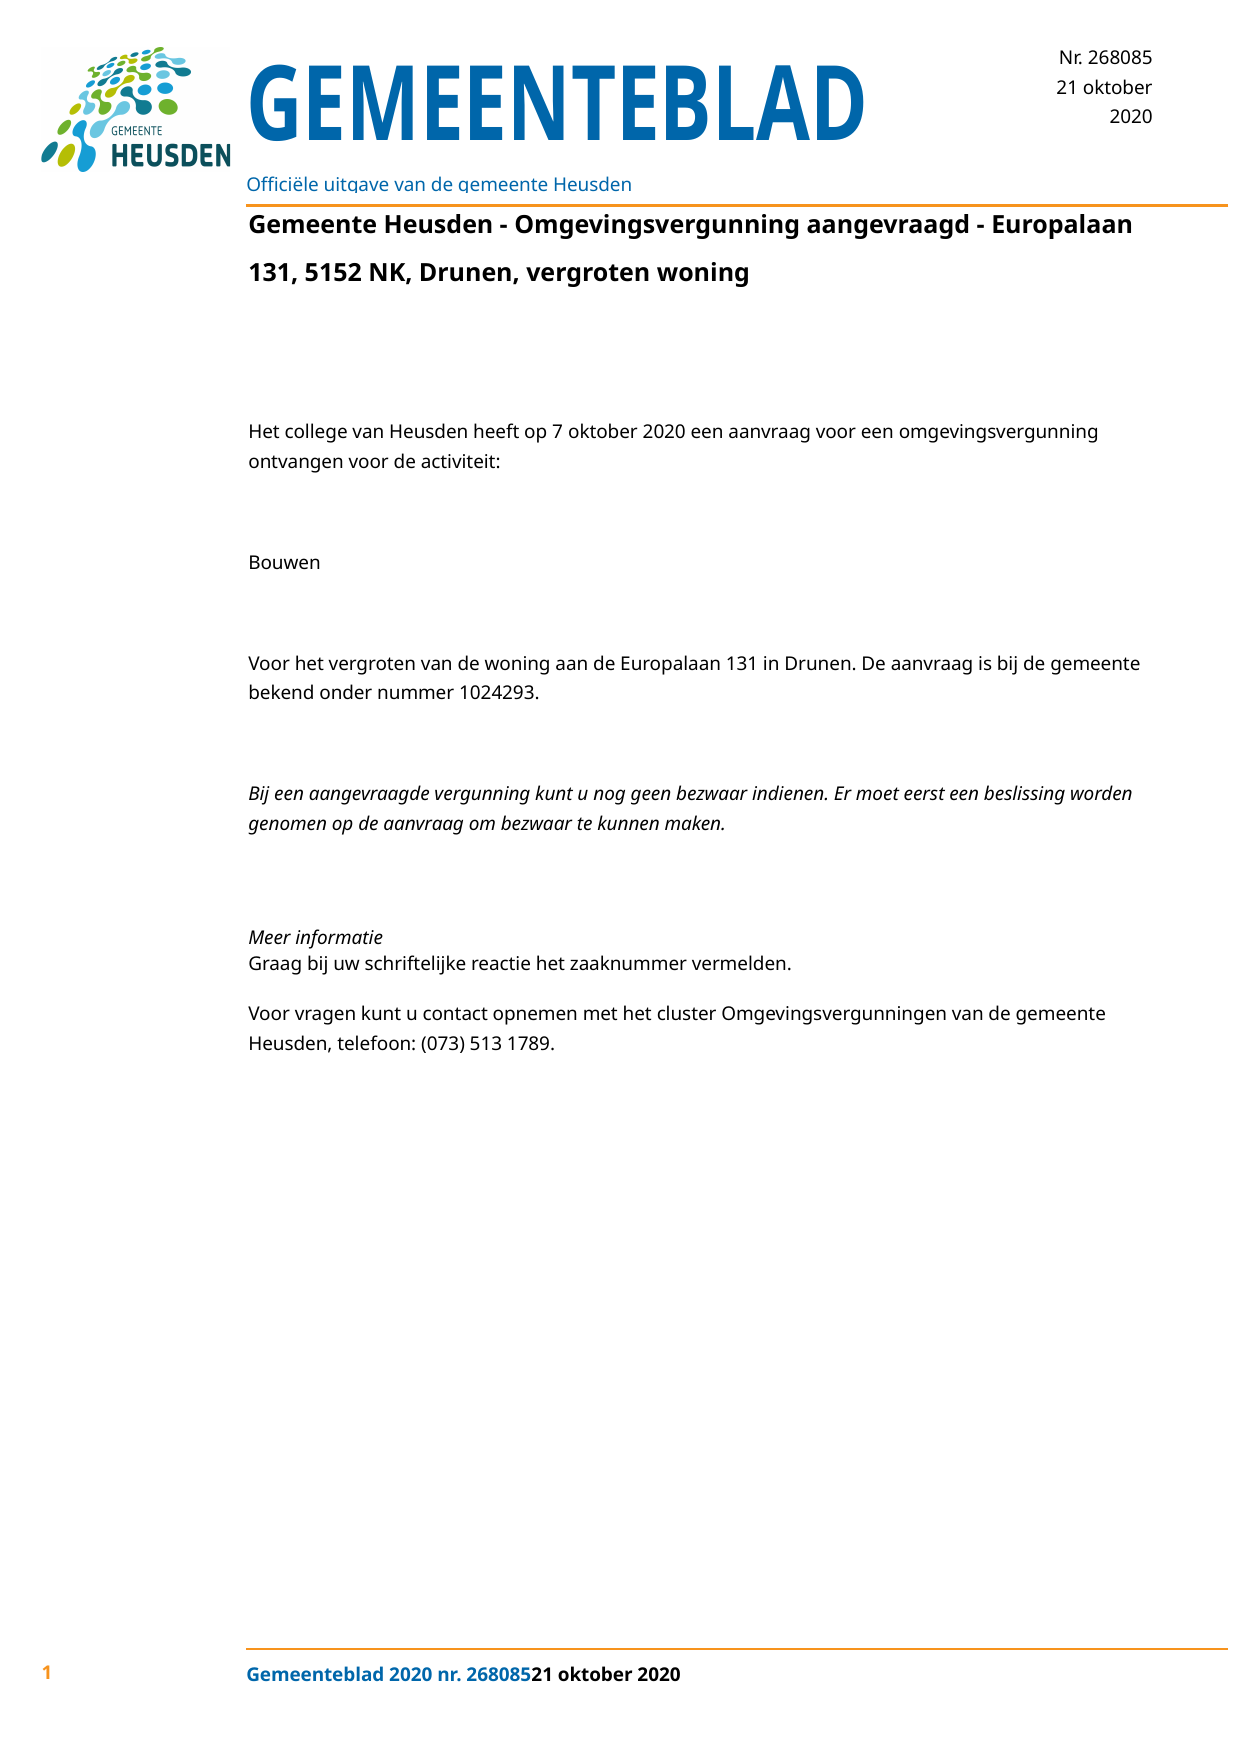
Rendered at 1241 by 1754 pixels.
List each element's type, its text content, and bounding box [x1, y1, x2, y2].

text Gemeente Heusden - Omgevingsvergunning aangevraagd - Europalaan 131, 5152 NK, Drunen, vergroten woning [248, 207, 1152, 288]
picture [41, 47, 231, 172]
text Voor het vergroten van de woning aan de Europalaan 131 in Drunen. De aanvraag is bij de gemeente bekend onder nummer 1024293. [248, 650, 1152, 705]
text Meer informatie [248, 924, 1152, 950]
text Het college van Heusden heeft op 7 oktober 2020 een aanvraag voor een omgevingsvergunning ontvangen voor de activiteit: [248, 419, 1152, 474]
text Graag bij uw schriftelijke reactie het zaaknummer vermelden. [248, 950, 1152, 976]
text Bouwen [248, 549, 1152, 575]
text Voor vragen kunt u contact opnemen met het cluster Omgevingsvergunningen van de gemeente Heusden, telefoon: (073) 513 1789. [248, 1001, 1152, 1056]
text Bij een aangevraagde vergunning kunt u nog geen bezwaar indienen. Er moet eerst een beslissing worden genomen op de aanvraag om bezwaar te kunnen maken. [248, 780, 1152, 836]
